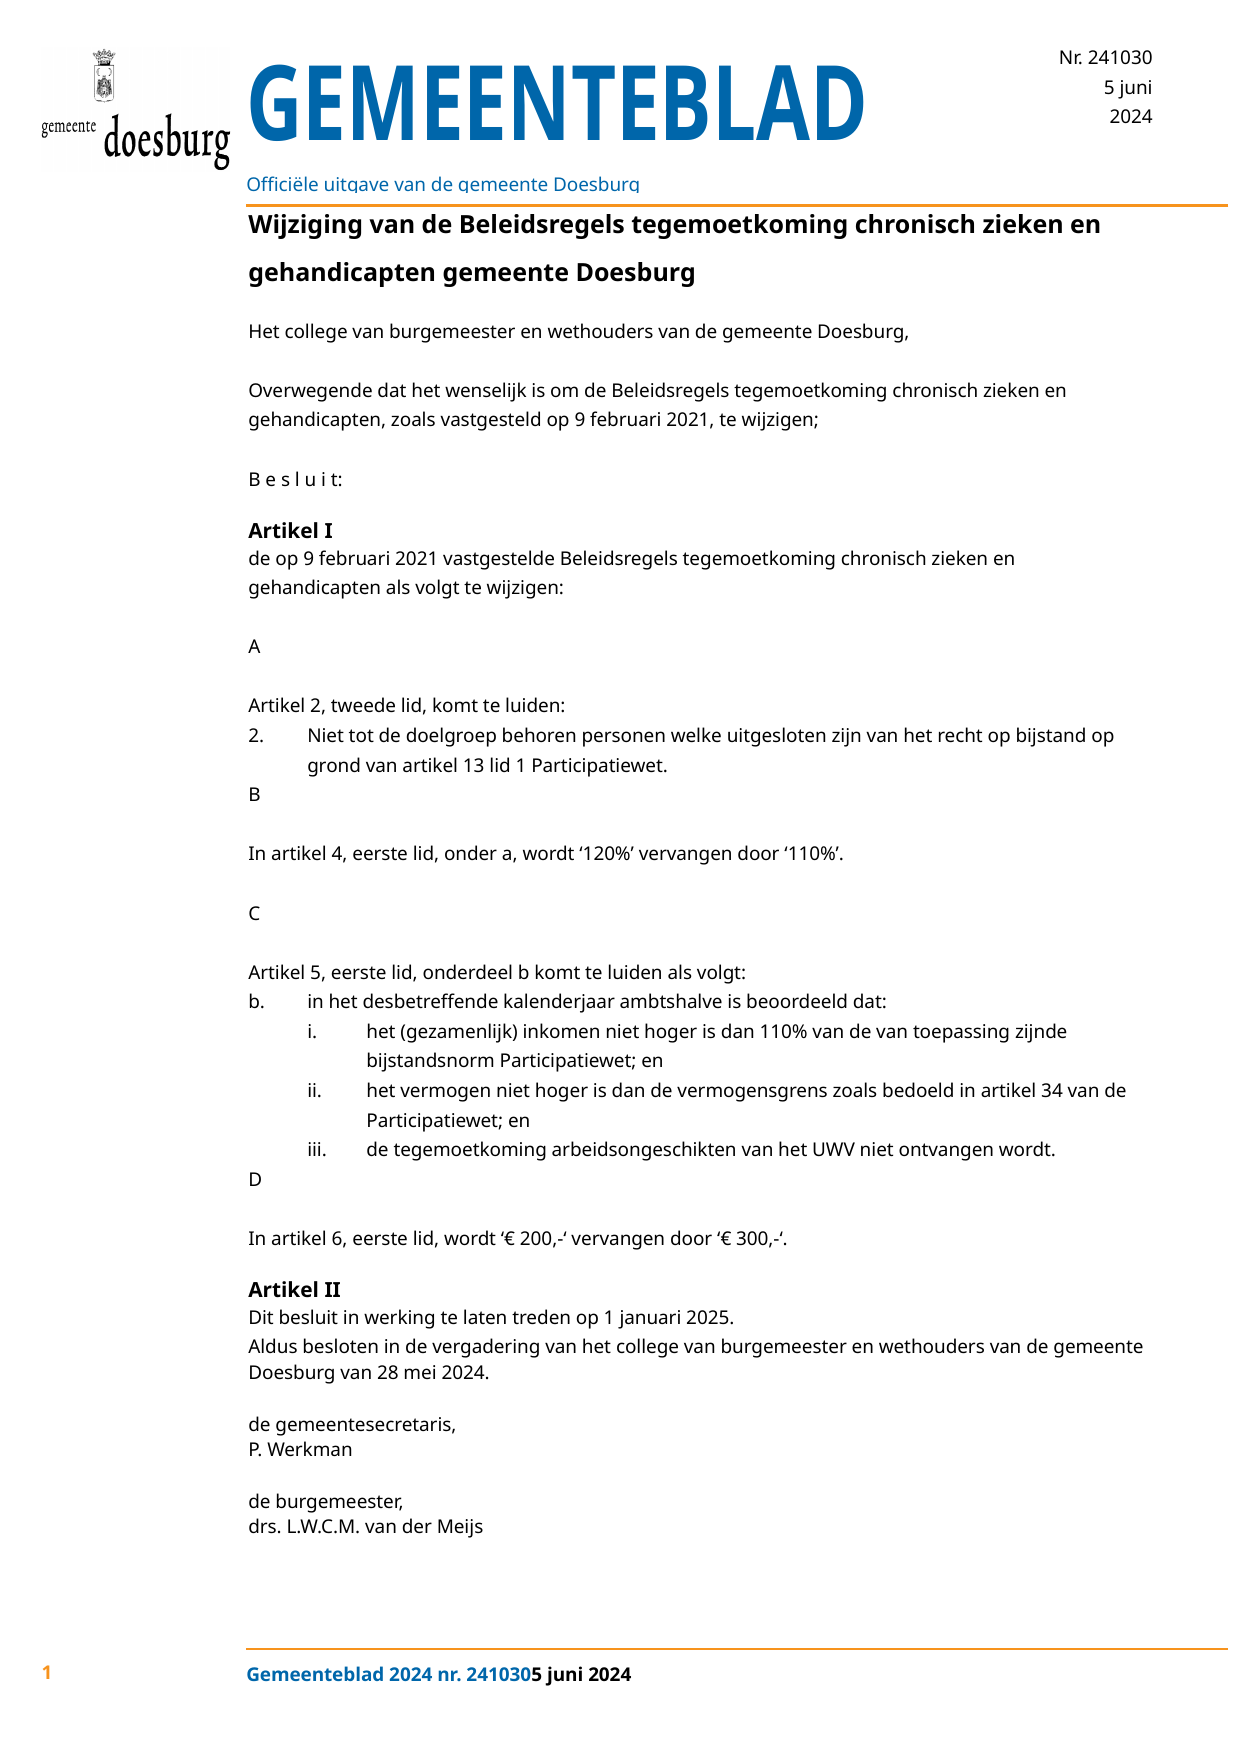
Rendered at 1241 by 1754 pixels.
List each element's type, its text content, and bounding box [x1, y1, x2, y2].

text de op 9 februari 2021 vastgestelde Beleidsregels tegemoetkoming chronisch zieken en gehandicapten als volgt te wijzigen: [248, 545, 1152, 600]
text de gemeentesecretaris, [248, 1411, 1152, 1436]
text Wijziging van de Beleidsregels tegemoetkoming chronisch zieken en gehandicapten gemeente Doesburg [248, 207, 1152, 288]
text Artikel I [248, 516, 1152, 545]
picture [41, 47, 231, 172]
text B e s l u i t: [248, 466, 1152, 492]
text In artikel 6, eerste lid, wordt ‘€ 200,-‘ vervangen door ‘€ 300,-‘. [248, 1225, 1152, 1251]
text Artikel 5, eerste lid, onderdeel b komt te luiden als volgt: [248, 959, 1152, 984]
list het (gezamenlijk) inkomen niet hoger is dan 110% van de van toepassing zijnde bijstandsnorm Participatiewet; en [307, 1018, 1152, 1073]
text In artikel 4, eerste lid, onder a, wordt ‘120%’ vervangen door ‘110%’. [248, 841, 1152, 866]
text B [248, 781, 1152, 807]
list Niet tot de doelgroep behoren personen welke uitgesloten zijn van het recht op bijstand op grond van artikel 13 lid 1 Participatiewet. [248, 722, 1152, 777]
text Artikel II [248, 1276, 1152, 1304]
text drs. L.W.C.M. van der Meijs [248, 1514, 1152, 1539]
text Overwegende dat het wenselijk is om de Beleidsregels tegemoetkoming chronisch zieken en gehandicapten, zoals vastgesteld op 9 februari 2021, te wijzigen; [248, 377, 1152, 432]
list in het desbetreffende kalenderjaar ambtshalve is beoordeeld dat: [248, 988, 1152, 1014]
list de tegemoetkoming arbeidsongeschikten van het UWV niet ontvangen wordt. [307, 1136, 1152, 1162]
text C [248, 900, 1152, 925]
text P. Werkman [248, 1436, 1152, 1462]
text Het college van burgemeester en wethouders van de gemeente Doesburg, [248, 318, 1152, 344]
list het vermogen niet hoger is dan de vermogensgrens zoals bedoeld in artikel 34 van de Participatiewet; en [307, 1077, 1152, 1132]
text Artikel 2, tweede lid, komt te luiden: [248, 693, 1152, 718]
text de burgemeester, [248, 1488, 1152, 1514]
text D [248, 1166, 1152, 1192]
text Aldus besloten in de vergadering van het college van burgemeester en wethouders van de gemeente Doesburg van 28 mei 2024. [248, 1333, 1152, 1385]
text Dit besluit in werking te laten treden op 1 januari 2025. [248, 1304, 1152, 1330]
text A [248, 633, 1152, 659]
